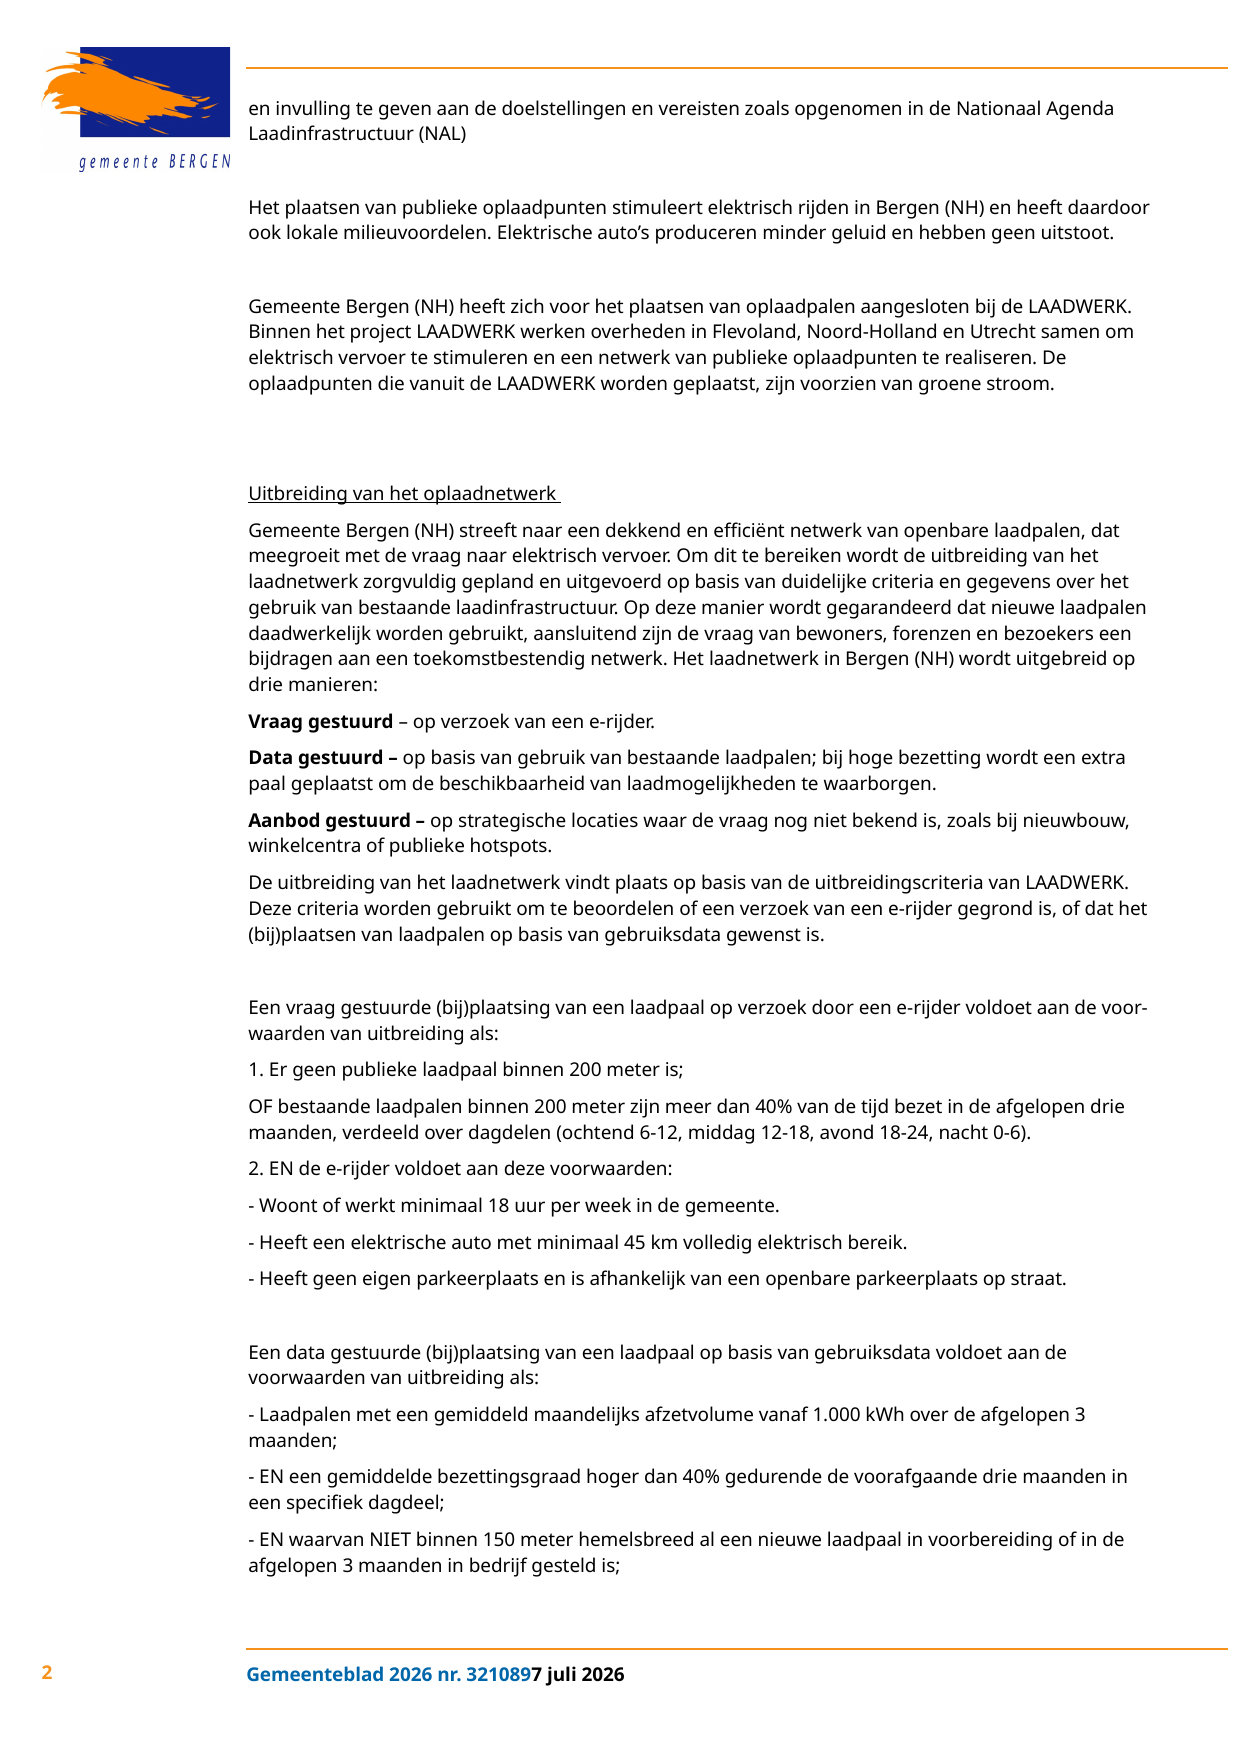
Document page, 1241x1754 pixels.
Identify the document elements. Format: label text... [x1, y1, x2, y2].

text Het plaatsen van publieke oplaadpunten stimuleert elektrisch rijden in Bergen (NH) en heeft daardoor ook lokale milieuvoordelen. Elektrische auto’s produceren minder geluid en hebben geen uitstoot. [248, 194, 1152, 245]
text 2. EN de e-rijder voldoet aan deze voorwaarden: [248, 1156, 1152, 1181]
text Gemeente Bergen (NH) heeft zich voor het plaatsen van oplaadpalen aangesloten bij de LAADWERK. Binnen het project LAADWERK werken overheden in Flevoland, Noord-Holland en Utrecht samen om elektrisch vervoer te stimuleren en een netwerk van publieke oplaadpunten te realiseren. De oplaadpunten die vanuit de LAADWERK worden geplaatst, zijn voorzien van groene stroom. [248, 293, 1152, 396]
text Data gestuurd – op basis van gebruik van bestaande laadpalen; bij hoge bezetting wordt een extra paal geplaatst om de beschikbaarheid van laadmogelijkheden te waarborgen. [248, 744, 1152, 796]
text 1. Er geen publieke laadpaal binnen 200 meter is; [248, 1056, 1152, 1082]
text Aanbod gestuurd – op strategische locaties waar de vraag nog niet bekend is, zoals bij nieuwbouw, winkelcentra of publieke hotspots. [248, 807, 1152, 858]
text Vraag gestuurd – op verzoek van een e-rijder. [248, 708, 1152, 733]
text - Heeft een elektrische auto met minimaal 45 km volledig elektrisch bereik. [248, 1229, 1152, 1254]
text Uitbreiding van het oplaadnetwerk [248, 480, 1152, 506]
text - Laadpalen met een gemiddeld maandelijks afzetvolume vanaf 1.000 kWh over de afgelopen 3 maanden; [248, 1401, 1152, 1453]
picture [41, 47, 231, 172]
text Gemeente Bergen (NH) streeft naar een dekkend en efficiënt netwerk van openbare laadpalen, dat meegroeit met de vraag naar elektrisch vervoer. Om dit te bereiken wordt de uitbreiding van het laadnetwerk zorgvuldig gepland en uitgevoerd op basis van duidelijke criteria en gegevens over het gebruik van bestaande laadinfrastructuur. Op deze manier wordt gegarandeerd dat nieuwe laadpalen daadwerkelijk worden gebruikt, aansluitend zijn de vraag van bewoners, forenzen en bezoekers een bijdragen aan een toekomstbestendig netwerk. Het laadnetwerk in Bergen (NH) wordt uitgebreid op drie manieren: [248, 517, 1152, 697]
text - EN waarvan NIET binnen 150 meter hemelsbreed al een nieuwe laadpaal in voorbereiding of in de afgelopen 3 maanden in bedrijf gesteld is; [248, 1526, 1152, 1577]
text en invulling te geven aan de doelstellingen en vereisten zoals opgenomen in de Nationaal Agenda Laadinfrastructuur (NAL) [248, 95, 1152, 146]
text - Woont of werkt minimaal 18 uur per week in de gemeente. [248, 1192, 1152, 1218]
text - Heeft geen eigen parkeerplaats en is afhankelijk van een openbare parkeerplaats op straat. [248, 1266, 1152, 1291]
text De uitbreiding van het laadnetwerk vindt plaats op basis van de uitbreidingscriteria van LAADWERK. Deze criteria worden gebruikt om te beoordelen of een verzoek van een e-rijder gegrond is, of dat het (bij)plaatsen van laadpalen op basis van gebruiksdata gewenst is. [248, 869, 1152, 946]
text Een vraag gestuurde (bij)plaatsing van een laadpaal op verzoek door een e-rijder voldoet aan de voor- waarden van uitbreiding als: [248, 994, 1152, 1046]
text - EN een gemiddelde bezettingsgraad hoger dan 40% gedurende de voorafgaande drie maanden in een specifiek dagdeel; [248, 1464, 1152, 1515]
text Een data gestuurde (bij)plaatsing van een laadpaal op basis van gebruiksdata voldoet aan de voorwaarden van uitbreiding als: [248, 1339, 1152, 1390]
text OF bestaande laadpalen binnen 200 meter zijn meer dan 40% van de tijd bezet in de afgelopen drie maanden, verdeeld over dagdelen (ochtend 6-12, middag 12-18, avond 18-24, nacht 0-6). [248, 1093, 1152, 1144]
